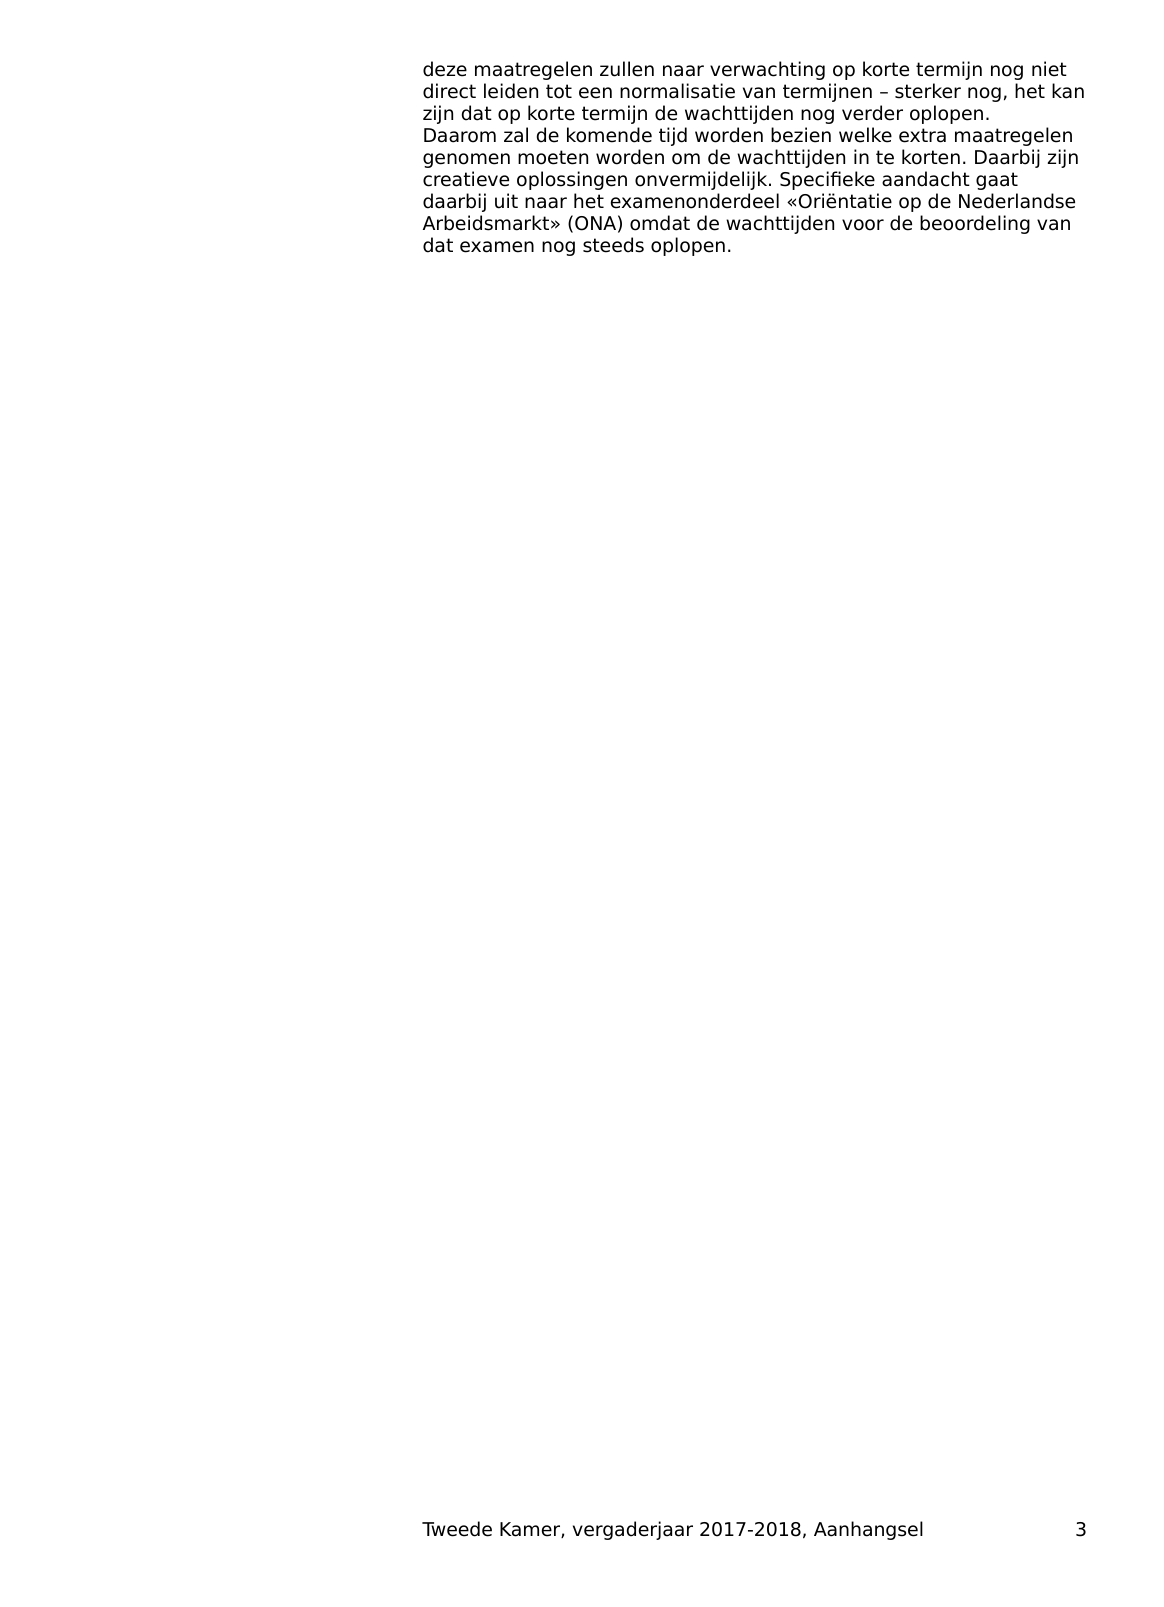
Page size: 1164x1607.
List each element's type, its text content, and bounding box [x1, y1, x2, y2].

text deze maatregelen zullen naar verwachting op korte termijn nog niet direct leiden tot een normalisatie van termijnen – sterker nog, het kan zijn dat op korte termijn de wachttijden nog verder oplopen. [422, 59, 1087, 125]
text Daarom zal de komende tijd worden bezien welke extra maatregelen genomen moeten worden om de wachttijden in te korten. Daarbij zijn creatieve oplossingen onvermijdelijk. Specifieke aandacht gaat daarbij uit naar het examenonderdeel «Oriëntatie op de Nederlandse Arbeidsmarkt» (ONA) omdat de wachttijden voor de beoordeling van dat examen nog steeds oplopen. [422, 125, 1087, 257]
